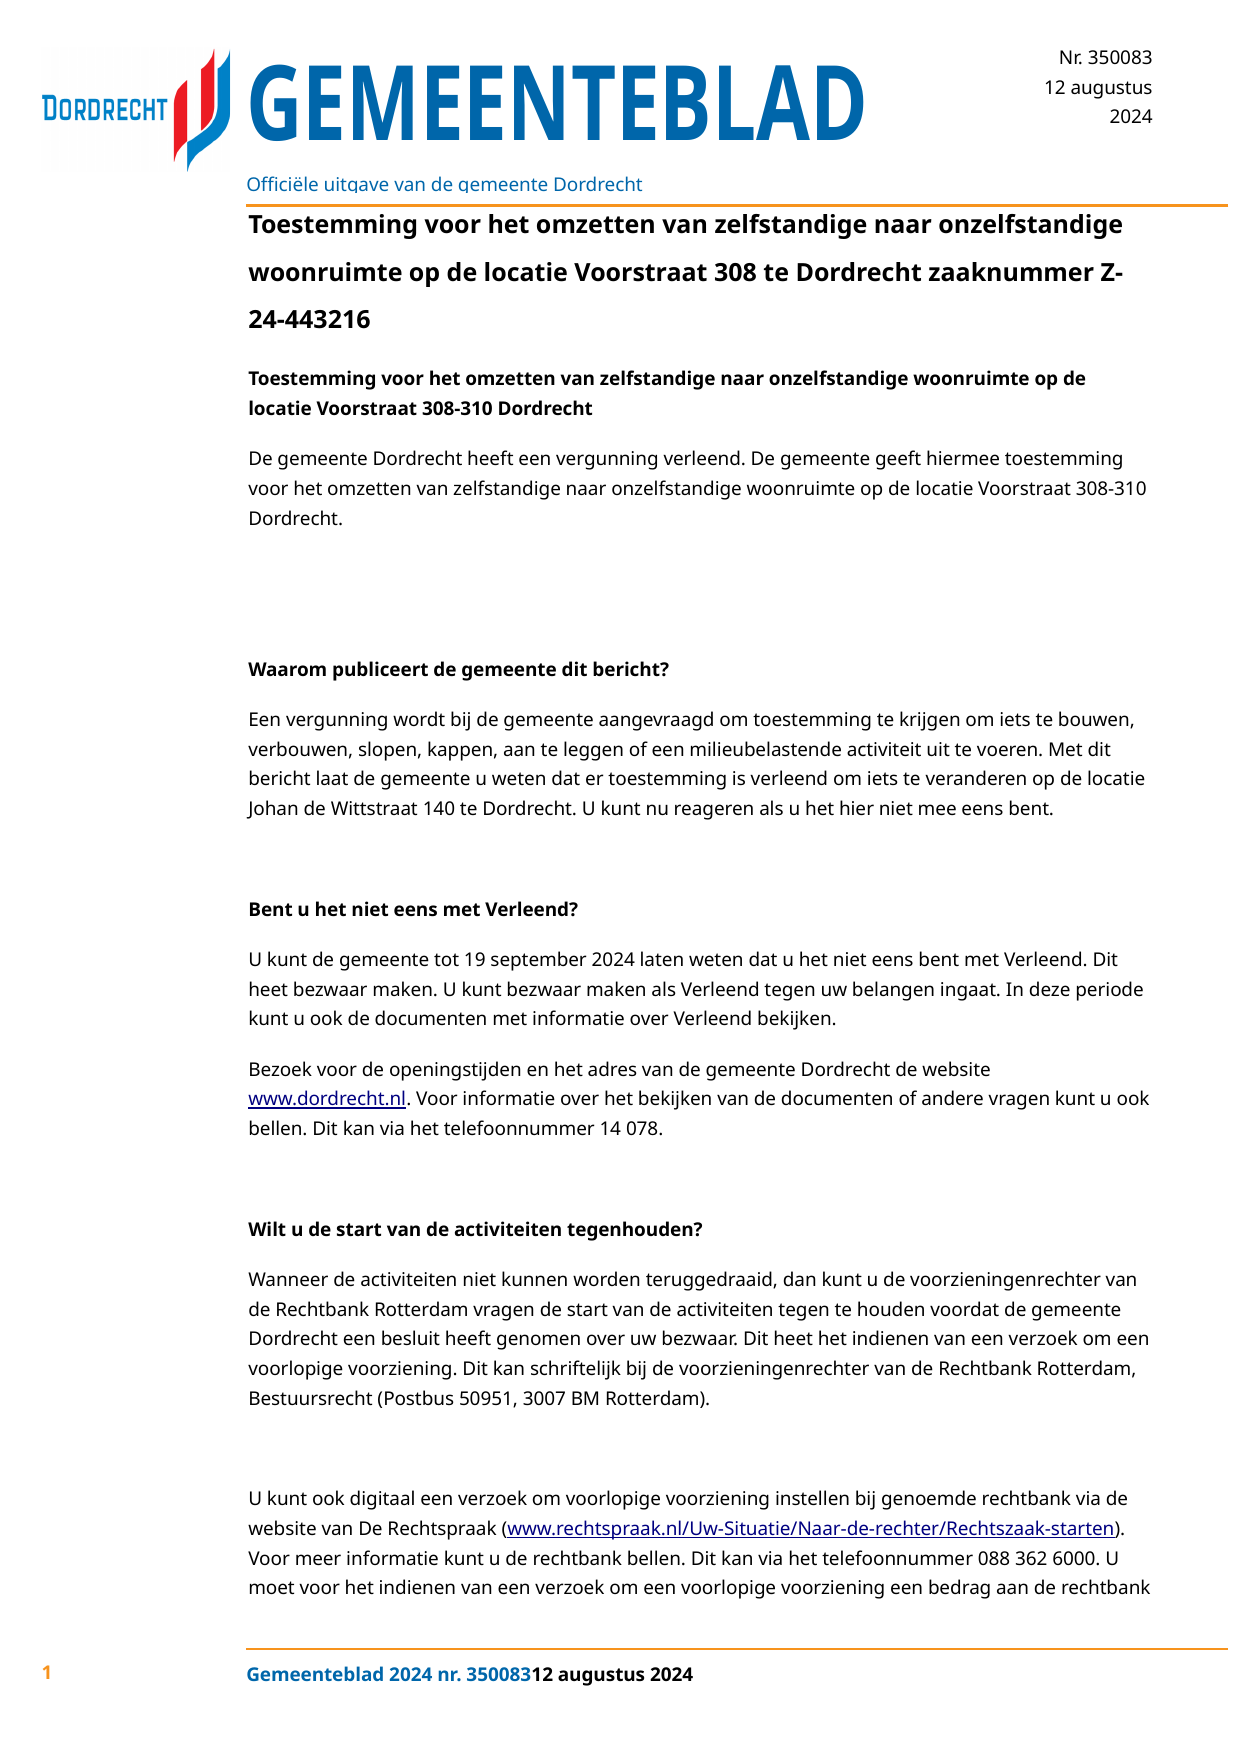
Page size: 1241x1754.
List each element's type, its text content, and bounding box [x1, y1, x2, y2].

text Bezoek voor de openingstijden en het adres van de gemeente Dordrecht de website www.dordrecht.nl. Voor informatie over het bekijken van de documenten of andere vragen kunt u ook bellen. Dit kan via het telefoonnummer 14 078. [248, 1056, 1152, 1141]
text U kunt ook digitaal een verzoek om voorlopige voorziening instellen bij genoemde rechtbank via de website van De Rechtspraak (www.rechtspraak.nl/Uw-Situatie/Naar-de-rechter/Rechtszaak-starten). Voor meer informatie kunt u de rechtbank bellen. Dit kan via het telefoonnummer 088 362 6000. U moet voor het indienen van een verzoek om een voorlopige voorziening een bedrag aan de rechtbank [248, 1486, 1152, 1600]
text Toestemming voor het omzetten van zelfstandige naar onzelfstandige woonruimte op de locatie Voorstraat 308-310 Dordrecht [248, 366, 1152, 421]
text U kunt de gemeente tot 19 september 2024 laten weten dat u het niet eens bent met Verleend. Dit heet bezwaar maken. U kunt bezwaar maken als Verleend tegen uw belangen ingaat. In deze periode kunt u ook de documenten met informatie over Verleend bekijken. [248, 946, 1152, 1031]
text Bent u het niet eens met Verleend? [248, 896, 1152, 922]
text Wanneer de activiteiten niet kunnen worden teruggedraaid, dan kunt u de voorzieningenrechter van de Rechtbank Rotterdam vragen de start van de activiteiten tegen te houden voordat de gemeente Dordrecht een besluit heeft genomen over uw bezwaar. Dit heet het indienen van een verzoek om een voorlopige voorziening. Dit kan schriftelijk bij de voorzieningenrechter van de Rechtbank Rotterdam, Bestuursrecht (Postbus 50951, 3007 BM Rotterdam). [248, 1266, 1152, 1410]
text Waarom publiceert de gemeente dit bericht? [248, 656, 1152, 682]
text Toestemming voor het omzetten van zelfstandige naar onzelfstandige woonruimte op de locatie Voorstraat 308 te Dordrecht zaaknummer Z-24-443216 [248, 207, 1152, 336]
picture [41, 47, 231, 172]
text Wilt u de start van de activiteiten tegenhouden? [248, 1216, 1152, 1242]
text De gemeente Dordrecht heeft een vergunning verleend. De gemeente geeft hiermee toestemming voor het omzetten van zelfstandige naar onzelfstandige woonruimte op de locatie Voorstraat 308-310 Dordrecht. [248, 446, 1152, 530]
text Een vergunning wordt bij de gemeente aangevraagd om toestemming te krijgen om iets te bouwen, verbouwen, slopen, kappen, aan te leggen of een milieubelastende activiteit uit te voeren. Met dit bericht laat de gemeente u weten dat er toestemming is verleend om iets te veranderen op de locatie Johan de Wittstraat 140 te Dordrecht. U kunt nu reageren als u het hier niet mee eens bent. [248, 706, 1152, 821]
